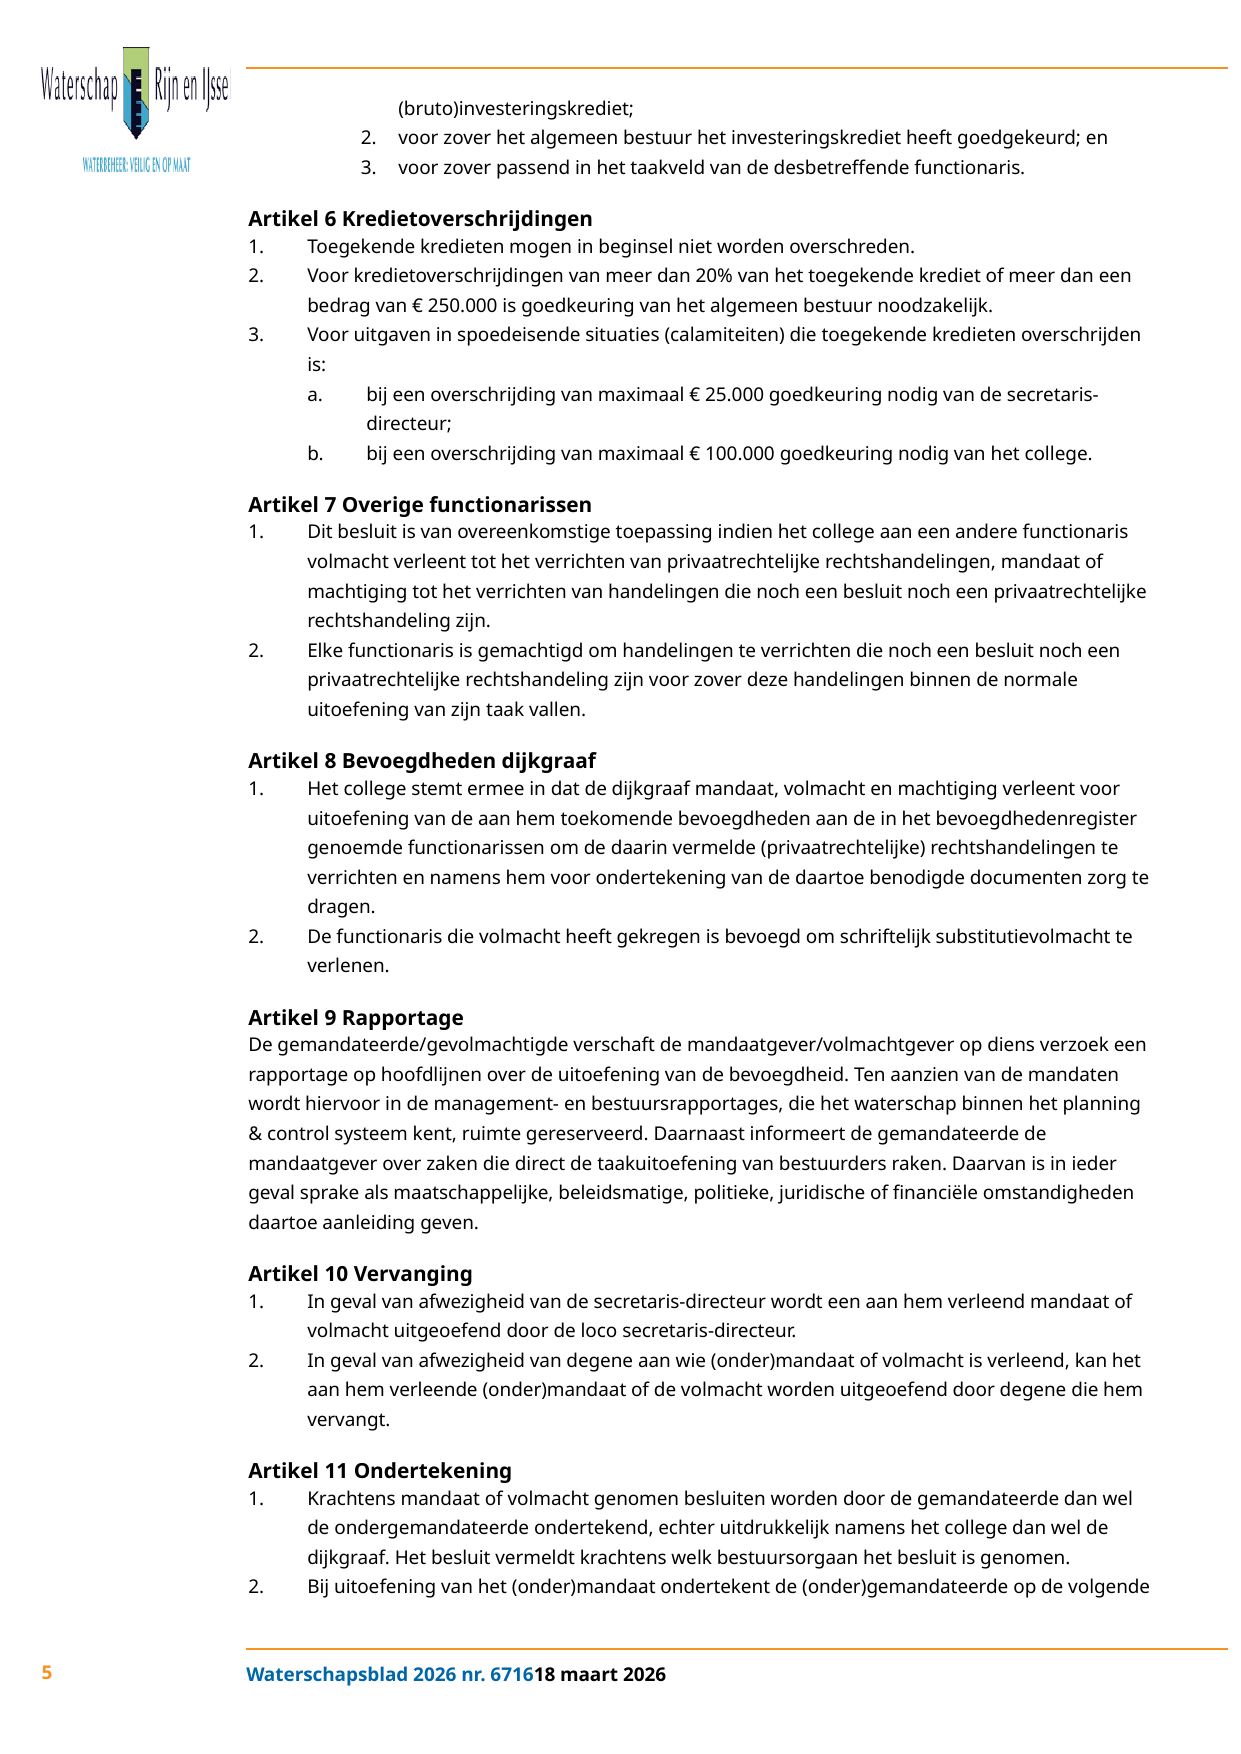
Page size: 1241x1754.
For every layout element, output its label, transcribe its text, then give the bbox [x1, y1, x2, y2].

list bij een overschrijding van maximaal € 25.000 goedkeuring nodig van de secretaris-directeur; [307, 381, 1152, 436]
list In geval van afwezigheid van de secretaris-directeur wordt een aan hem verleend mandaat of volmacht uitgeoefend door de loco secretaris-directeur. [248, 1288, 1152, 1343]
text Artikel 9 Rapportage [248, 1003, 1152, 1031]
list bij een overschrijding van maximaal € 100.000 goedkeuring nodig van het college. [307, 440, 1152, 466]
list (bruto)investeringskrediet; [361, 95, 1152, 121]
list Dit besluit is van overeenkomstige toepassing indien het college aan een andere functionaris volmacht verleent tot het verrichten van privaatrechtelijke rechtshandelingen, mandaat of machtiging tot het verrichten van handelingen die noch een besluit noch een privaatrechtelijke rechtshandeling zijn. [248, 519, 1152, 633]
list Krachtens mandaat of volmacht genomen besluiten worden door de gemandateerde dan wel de ondergemandateerde ondertekend, echter uitdrukkelijk namens het college dan wel de dijkgraaf. Het besluit vermeldt krachtens welk bestuursorgaan het besluit is genomen. [248, 1485, 1152, 1570]
picture [41, 47, 231, 172]
list Toegekende kredieten mogen in beginsel niet worden overschreden. [248, 233, 1152, 258]
list Voor kredietoverschrijdingen van meer dan 20% van het toegekende krediet of meer dan een bedrag van € 250.000 is goedkeuring van het algemeen bestuur noodzakelijk. [248, 262, 1152, 318]
text Artikel 7 Overige functionarissen [248, 490, 1152, 519]
text Artikel 10 Vervanging [248, 1259, 1152, 1288]
text De gemandateerde/gevolmachtigde verschaft de mandaatgever/volmachtgever op diens verzoek een rapportage op hoofdlijnen over de uitoefening van de bevoegdheid. Ten aanzien van de mandaten wordt hiervoor in de management- en bestuursrapportages, die het waterschap binnen het planning & control systeem kent, ruimte gereserveerd. Daarnaast informeert de gemandateerde de mandaatgever over zaken die direct de taakuitoefening van bestuurders raken. Daarvan is in ieder geval sprake als maatschappelijke, beleidsmatige, politieke, juridische of financiële omstandigheden daartoe aanleiding geven. [248, 1031, 1152, 1235]
list Voor uitgaven in spoedeisende situaties (calamiteiten) die toegekende kredieten overschrijden is: [248, 322, 1152, 377]
list Bij uitoefening van het (onder)mandaat ondertekent de (onder)gemandateerde op de volgende [248, 1574, 1152, 1599]
text Artikel 6 Kredietoverschrijdingen [248, 204, 1152, 233]
list In geval van afwezigheid van degene aan wie (onder)mandaat of volmacht is verleend, kan het aan hem verleende (onder)mandaat of de volmacht worden uitgeoefend door degene die hem vervangt. [248, 1347, 1152, 1432]
list voor zover passend in het taakveld van de desbetreffende functionaris. [361, 154, 1152, 180]
list De functionaris die volmacht heeft gekregen is bevoegd om schriftelijk substitutievolmacht te verlenen. [248, 923, 1152, 978]
list voor zover het algemeen bestuur het investeringskrediet heeft goedgekeurd; en [361, 124, 1152, 150]
list Het college stemt ermee in dat de dijkgraaf mandaat, volmacht en machtiging verleent voor uitoefening van de aan hem toekomende bevoegdheden aan de in het bevoegdhedenregister genoemde functionarissen om de daarin vermelde (privaatrechtelijke) rechtshandelingen te verrichten en namens hem voor ondertekening van de daartoe benodigde documenten zorg te dragen. [248, 775, 1152, 919]
text Artikel 11 Ondertekening [248, 1457, 1152, 1485]
text Artikel 8 Bevoegdheden dijkgraaf [248, 747, 1152, 775]
list Elke functionaris is gemachtigd om handelingen te verrichten die noch een besluit noch een privaatrechtelijke rechtshandeling zijn voor zover deze handelingen binnen de normale uitoefening van zijn taak vallen. [248, 637, 1152, 722]
